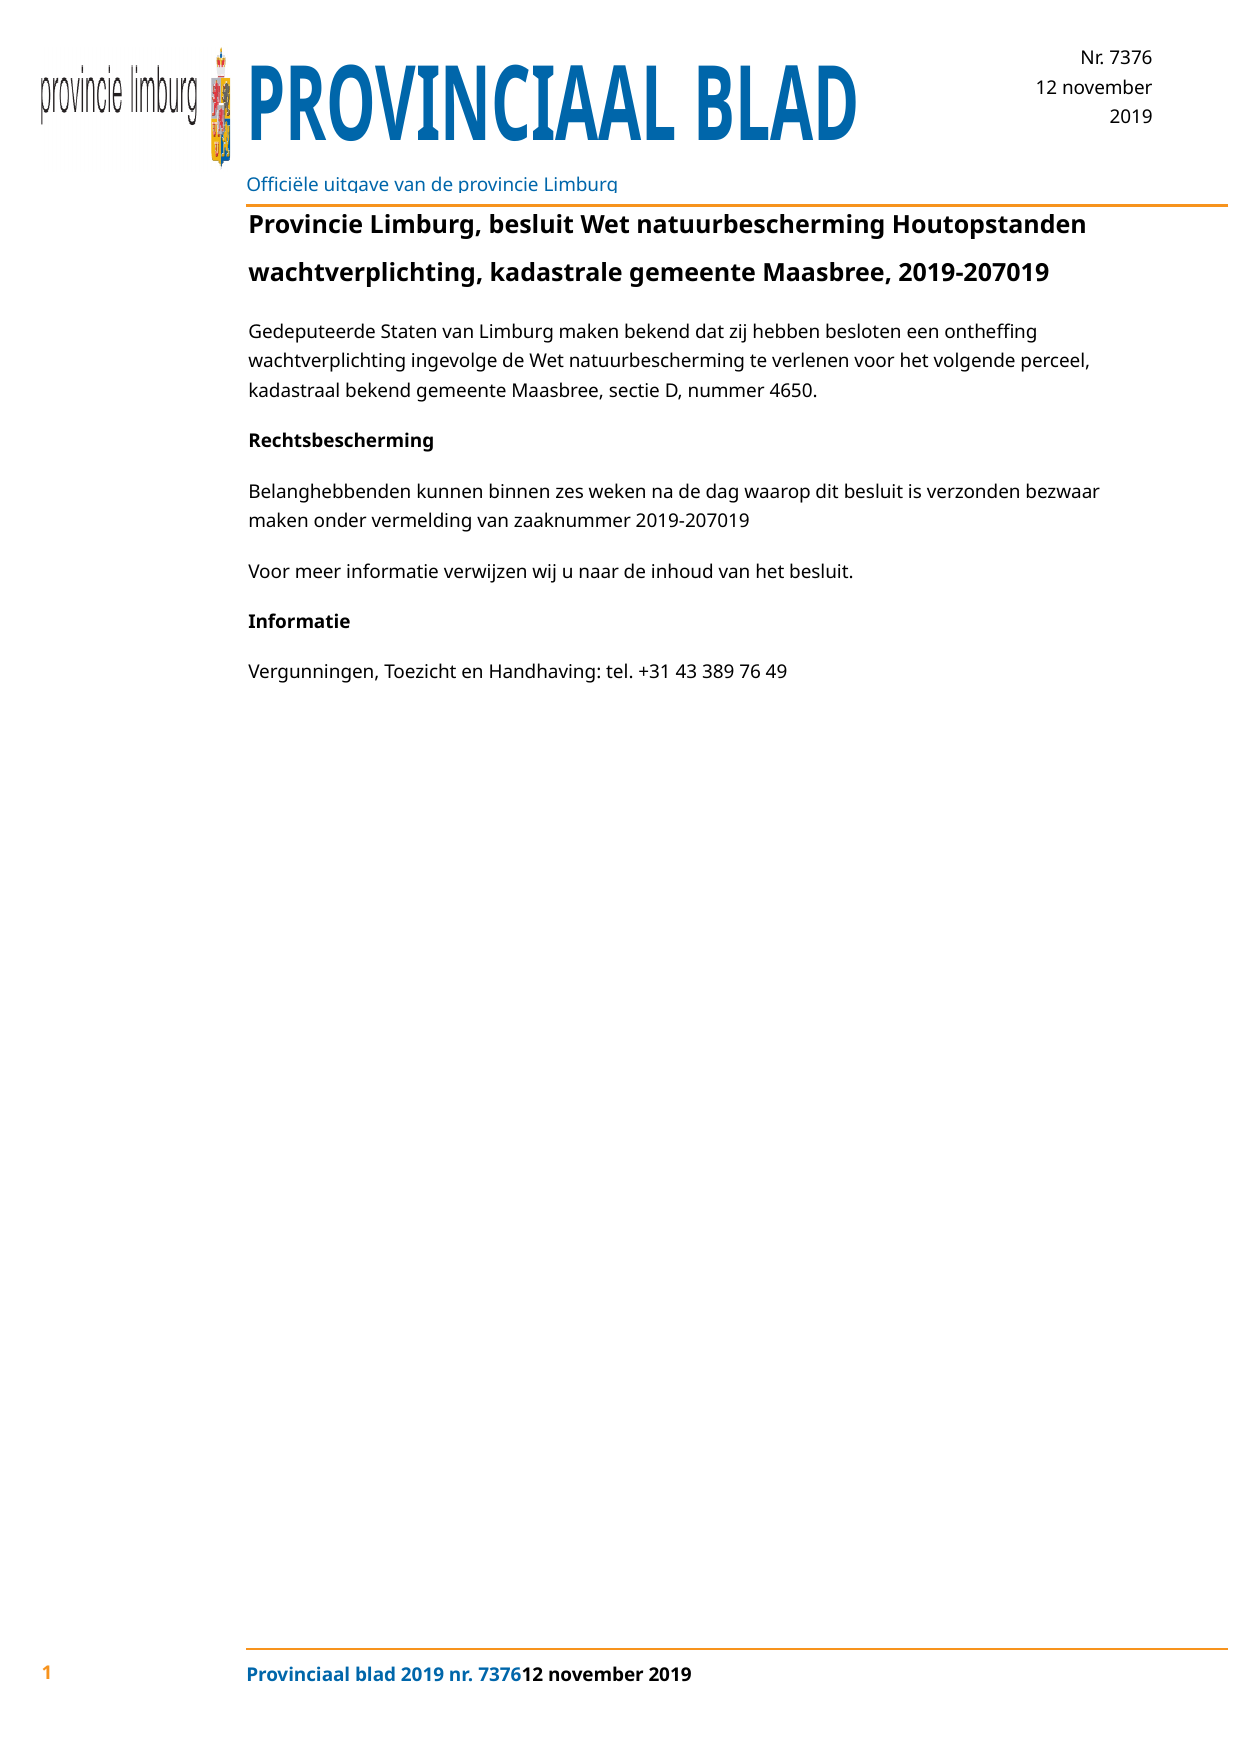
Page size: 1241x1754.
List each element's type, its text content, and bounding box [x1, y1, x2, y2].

text Belanghebbenden kunnen binnen zes weken na de dag waarop dit besluit is verzonden bezwaar maken onder vermelding van zaaknummer 2019-207019 [248, 478, 1152, 533]
text Vergunningen, Toezicht en Handhaving: tel. +31 43 389 76 49 [248, 659, 1152, 684]
text Rechtsbescherming [248, 427, 1152, 453]
picture [41, 47, 231, 172]
text Informatie [248, 608, 1152, 634]
text Voor meer informatie verwijzen wij u naar de inhoud van het besluit. [248, 558, 1152, 584]
text Gedeputeerde Staten van Limburg maken bekend dat zij hebben besloten een ontheffing wachtverplichting ingevolge de Wet natuurbescherming te verlenen voor het volgende perceel, kadastraal bekend gemeente Maasbree, sectie D, nummer 4650. [248, 318, 1152, 403]
text Provincie Limburg, besluit Wet natuurbescherming Houtopstanden wachtverplichting, kadastrale gemeente Maasbree, 2019-207019 [248, 207, 1152, 288]
